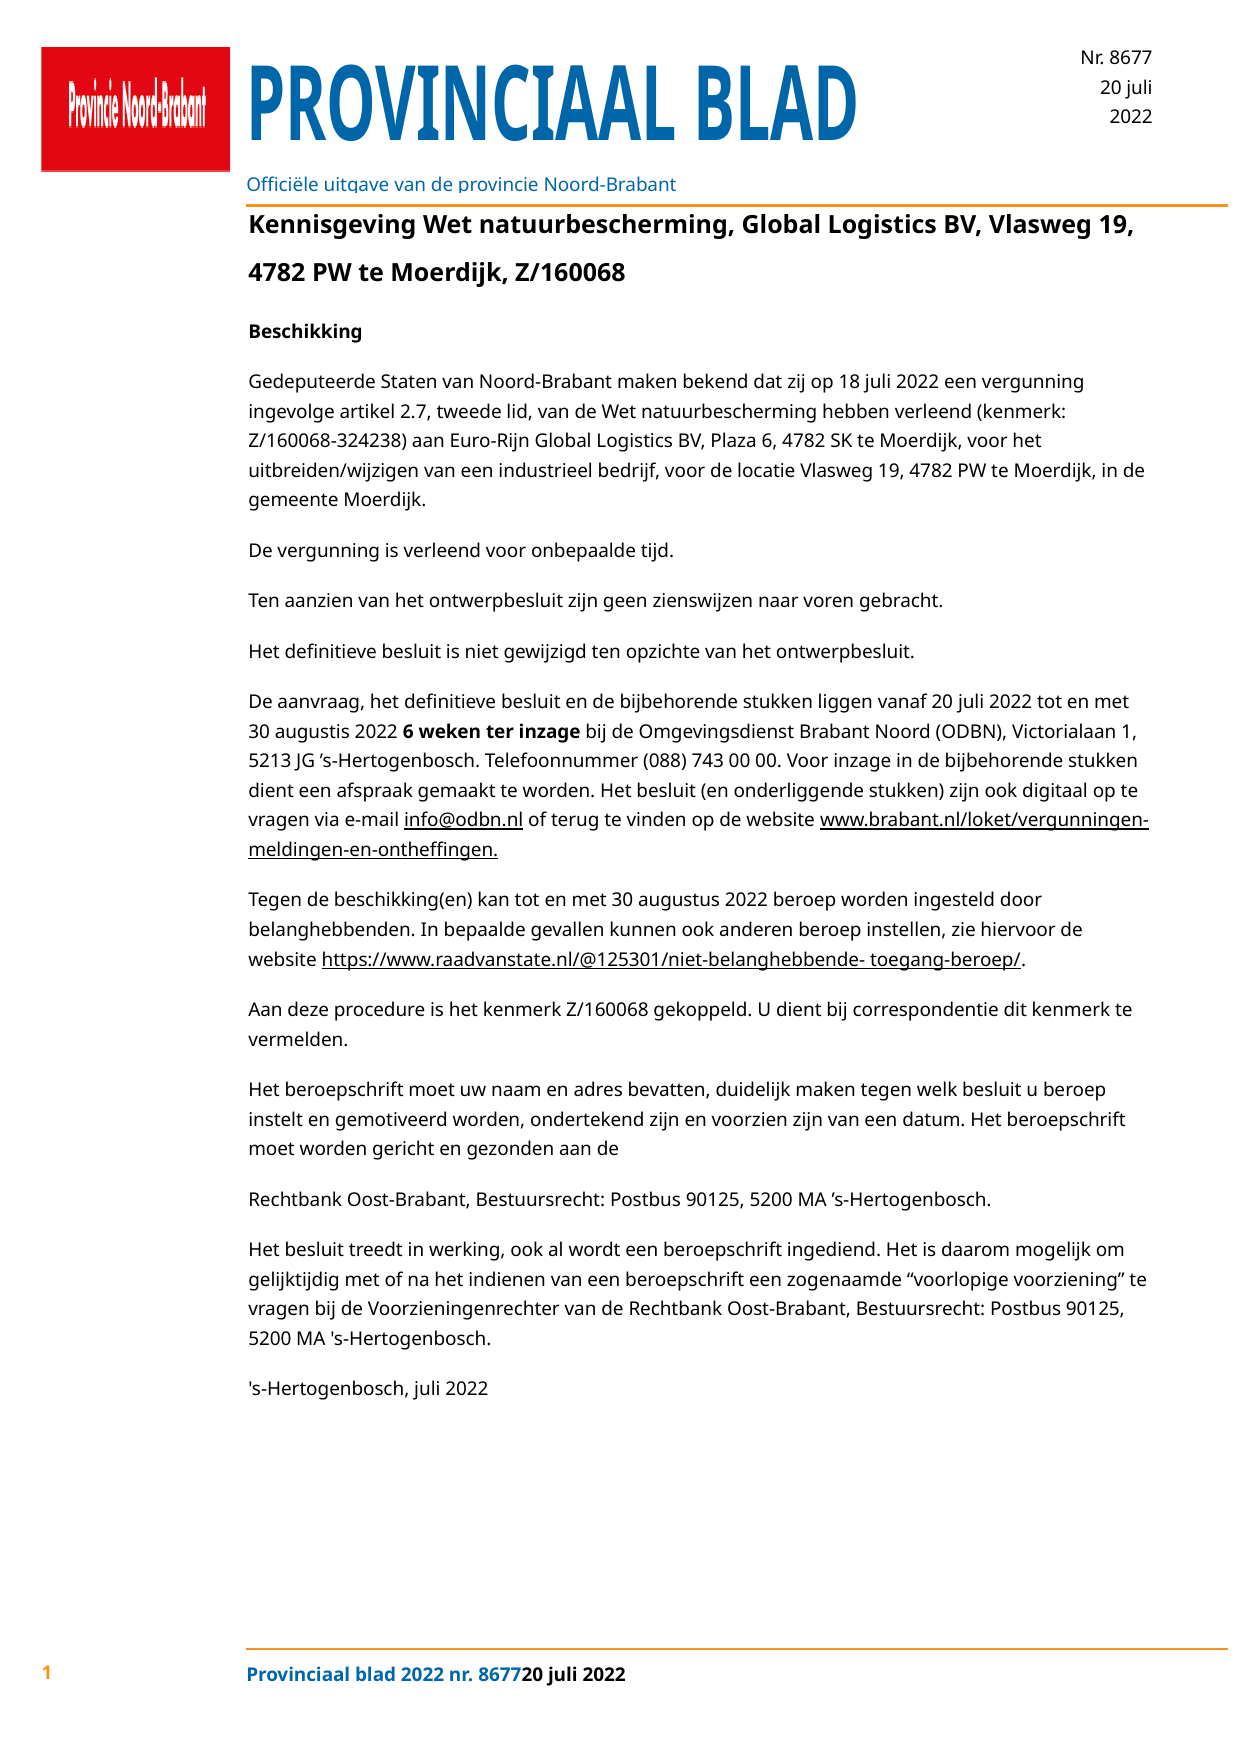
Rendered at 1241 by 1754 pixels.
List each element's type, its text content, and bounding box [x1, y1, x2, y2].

text Het beroepschrift moet uw naam en adres bevatten, duidelijk maken tegen welk besluit u beroep instelt en gemotiveerd worden, ondertekend zijn en voorzien zijn van een datum. Het beroepschrift moet worden gericht en gezonden aan de [248, 1076, 1152, 1161]
text Kennisgeving Wet natuurbescherming, Global Logistics BV, Vlasweg 19, 4782 PW te Moerdijk, Z/160068 [248, 207, 1152, 288]
text Beschikking [248, 318, 1152, 344]
text De aanvraag, het definitieve besluit en de bijbehorende stukken liggen vanaf 20 juli 2022 tot en met 30 augustis 2022 6 weken ter inzage bij de Omgevingsdienst Brabant Noord (ODBN), Victorialaan 1, 5213 JG ’s-Hertogenbosch. Telefoonnummer (088) 743 00 00. Voor inzage in de bijbehorende stukken dient een afspraak gemaakt te worden. Het besluit (en onderliggende stukken) zijn ook digitaal op te vragen via e-mail info@odbn.nl of terug te vinden op de website www.brabant.nl/loket/vergunningen-meldingen-en-ontheffingen. [248, 688, 1152, 862]
text Rechtbank Oost-Brabant, Bestuursrecht: Postbus 90125, 5200 MA ’s-Hertogenbosch. [248, 1186, 1152, 1212]
text 's-Hertogenbosch, juli 2022 [248, 1375, 1152, 1401]
text Het definitieve besluit is niet gewijzigd ten opzichte van het ontwerpbesluit. [248, 638, 1152, 664]
text Aan deze procedure is het kenmerk Z/160068 gekoppeld. U dient bij correspondentie dit kenmerk te vermelden. [248, 996, 1152, 1052]
text Het besluit treedt in werking, ook al wordt een beroepschrift ingediend. Het is daarom mogelijk om gelijktijdig met of na het indienen van een beroepschrift een zogenaamde “voorlopige voorziening” te vragen bij de Voorzieningenrechter van de Rechtbank Oost-Brabant, Bestuursrecht: Postbus 90125, 5200 MA 's-Hertogenbosch. [248, 1236, 1152, 1351]
picture [41, 47, 231, 172]
text De vergunning is verleend voor onbepaalde tijd. [248, 537, 1152, 563]
text Tegen de beschikking(en) kan tot en met 30 augustus 2022 beroep worden ingesteld door belanghebbenden. In bepaalde gevallen kunnen ook anderen beroep instellen, zie hiervoor de website https://www.raadvanstate.nl/@125301/niet-belanghebbende- toegang-beroep/. [248, 887, 1152, 972]
text Ten aanzien van het ontwerpbesluit zijn geen zienswijzen naar voren gebracht. [248, 587, 1152, 613]
text Gedeputeerde Staten van Noord-Brabant maken bekend dat zij op 18 juli 2022 een vergunning ingevolge artikel 2.7, tweede lid, van de Wet natuurbescherming hebben verleend (kenmerk: Z/160068-324238) aan Euro-Rijn Global Logistics BV, Plaza 6, 4782 SK te Moerdijk, voor het uitbreiden/wijzigen van een industrieel bedrijf, voor de locatie Vlasweg 19, 4782 PW te Moerdijk, in de gemeente Moerdijk. [248, 368, 1152, 512]
